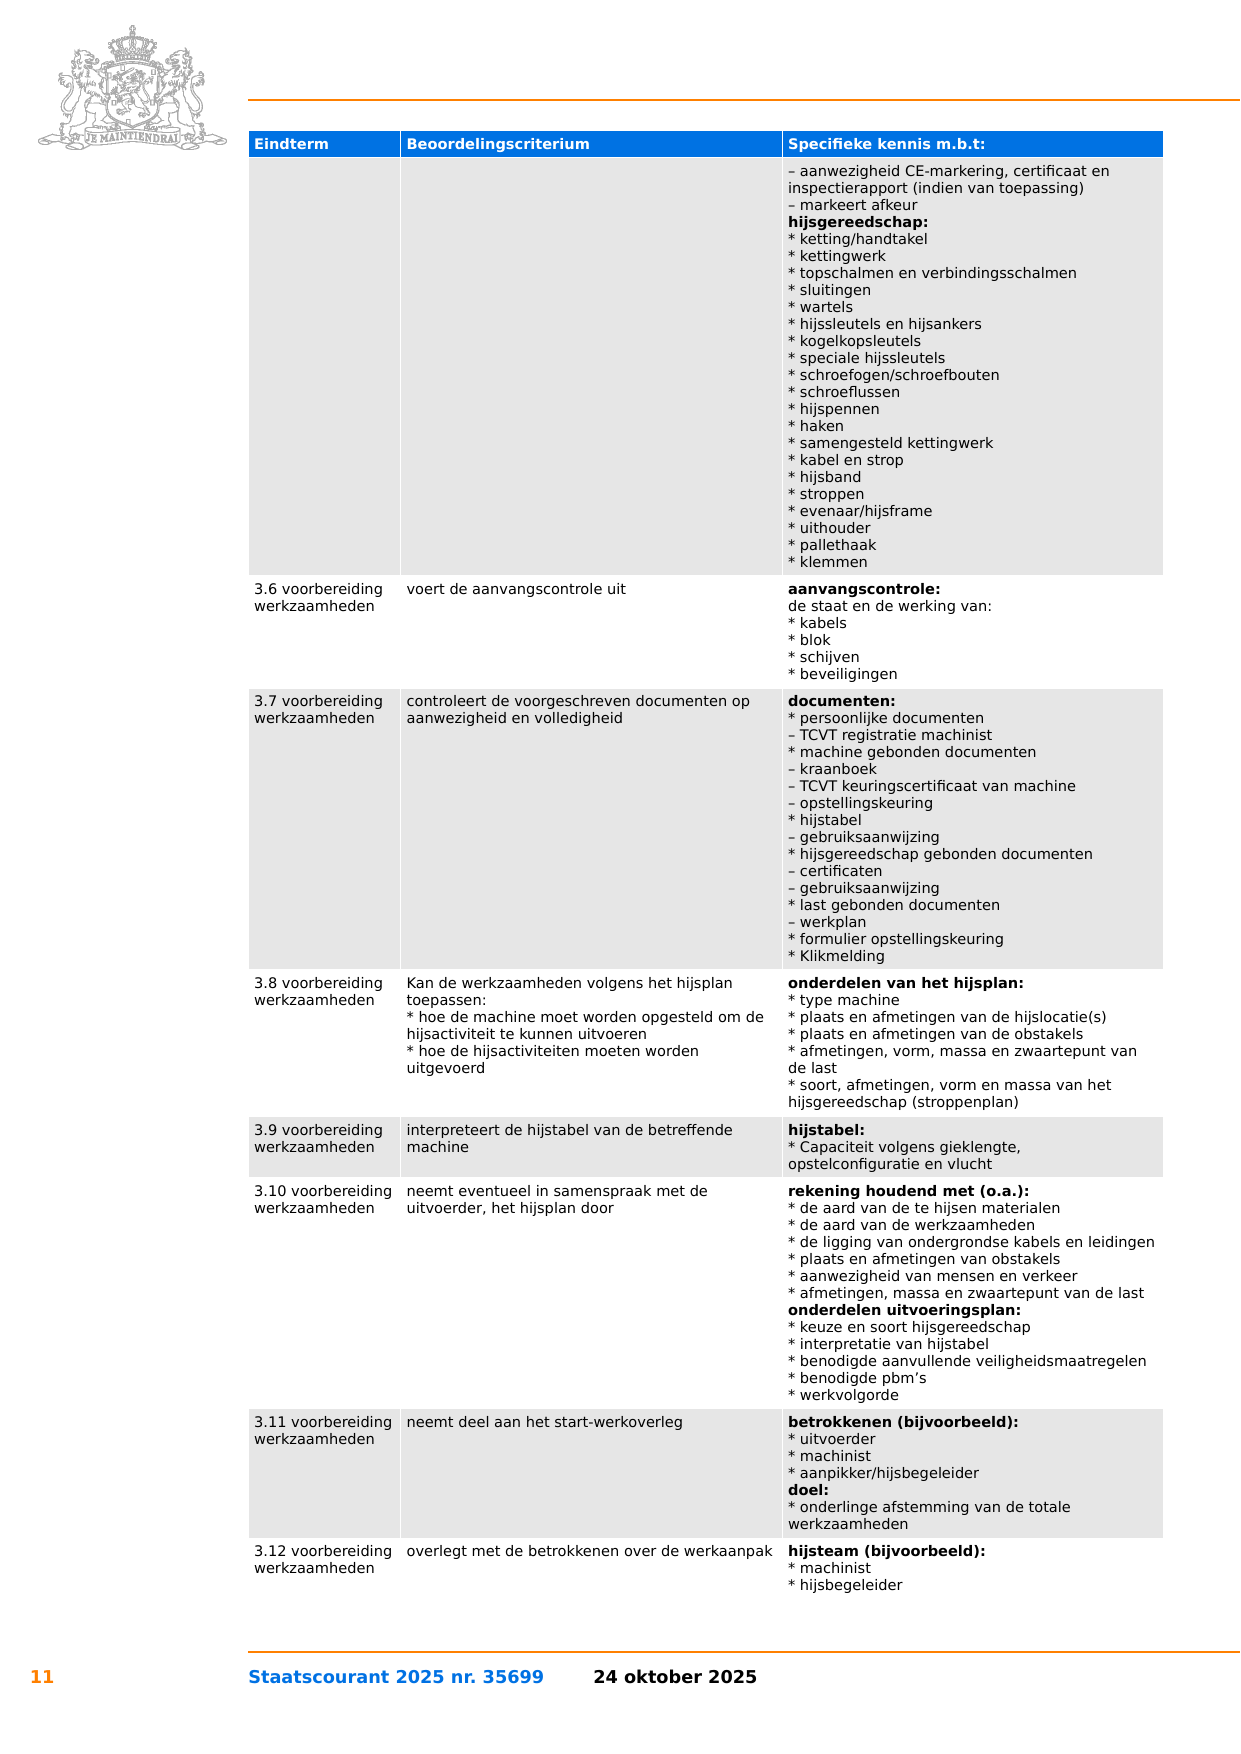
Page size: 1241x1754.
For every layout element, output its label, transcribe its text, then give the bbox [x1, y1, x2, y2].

table_cell 3.6 voorbereiding werkzaamheden [249, 576, 400, 687]
table_cell hijsteam (bijvoorbeeld): * machinist * hijsbegeleider [783, 1539, 1163, 1599]
table_cell 3.12 voorbereiding werkzaamheden [249, 1539, 400, 1599]
table_header Specifieke kennis m.b.t: [783, 131, 1163, 157]
table_cell documenten: * persoonlijke documenten – TCVT registratie machinist * machine gebonden documenten – kraanboek – TCVT keuringscertificaat van machine – opstellingskeuring * hijstabel – gebruiksaanwijzing * hijsgereedschap gebonden documenten – certificaten – gebruiksaanwijzing * last gebonden documenten – werkplan * formulier opstellingskeuring * Klikmelding [783, 689, 1163, 969]
table_cell – aanwezigheid CE-markering, certificaat en inspectierapport (indien van toepassing) – markeert afkeur hijsgereedschap: * ketting/handtakel * kettingwerk * topschalmen en verbindingsschalmen * sluitingen * wartels * hijssleutels en hijsankers * kogelkopsleutels * speciale hijssleutels * schroefogen/schroefbouten * schroeflussen * hijspennen * haken * samengesteld kettingwerk * kabel en strop * hijsband * stroppen * evenaar/hijsframe * uithouder * pallethaak * klemmen [783, 158, 1163, 575]
table_cell controleert de voorgeschreven documenten op aanwezigheid en volledigheid [401, 689, 782, 969]
table_header Beoordelingscriterium [401, 131, 782, 157]
table_cell 3.11 voorbereiding werkzaamheden [249, 1409, 400, 1538]
table_cell 3.9 voorbereiding werkzaamheden [249, 1117, 400, 1177]
table_cell hijstabel: * Capaciteit volgens gieklengte, opstelconfiguratie en vlucht [783, 1117, 1163, 1177]
table_cell 3.10 voorbereiding werkzaamheden [249, 1178, 400, 1408]
table_cell overlegt met de betrokkenen over de werkaanpak [401, 1539, 782, 1599]
table_cell neemt deel aan het start-werkoverleg [401, 1409, 782, 1538]
table_cell 3.8 voorbereiding werkzaamheden [249, 971, 400, 1116]
picture [38, 25, 227, 150]
table_header Eindterm [249, 131, 400, 157]
table_cell Kan de werkzaamheden volgens het hijsplan toepassen: * hoe de machine moet worden opgesteld om de hijsactiviteit te kunnen uitvoeren * hoe de hijsactiviteiten moeten worden uitgevoerd [401, 971, 782, 1116]
table_cell rekening houdend met (o.a.): * de aard van de te hijsen materialen * de aard van de werkzaamheden * de ligging van ondergrondse kabels en leidingen * plaats en afmetingen van obstakels * aanwezigheid van mensen en verkeer * afmetingen, massa en zwaartepunt van de last onderdelen uitvoeringsplan: * keuze en soort hijsgereedschap * interpretatie van hijstabel * benodigde aanvullende veiligheidsmaatregelen * benodigde pbm’s * werkvolgorde [783, 1178, 1163, 1408]
table_cell [401, 158, 782, 575]
table_cell neemt eventueel in samenspraak met de uitvoerder, het hijsplan door [401, 1178, 782, 1408]
table_cell aanvangscontrole: de staat en de werking van: * kabels * blok * schijven * beveiligingen [783, 576, 1163, 687]
table_cell 3.7 voorbereiding werkzaamheden [249, 689, 400, 969]
table_cell interpreteert de hijstabel van de betreffende machine [401, 1117, 782, 1177]
table_cell voert de aanvangscontrole uit [401, 576, 782, 687]
table_cell onderdelen van het hijsplan: * type machine * plaats en afmetingen van de hijslocatie(s) * plaats en afmetingen van de obstakels * afmetingen, vorm, massa en zwaartepunt van de last * soort, afmetingen, vorm en massa van het hijsgereedschap (stroppenplan) [783, 971, 1163, 1116]
table_cell [249, 158, 400, 575]
table_cell betrokkenen (bijvoorbeeld): * uitvoerder * machinist * aanpikker/hijsbegeleider doel: * onderlinge afstemming van de totale werkzaamheden [783, 1409, 1163, 1538]
